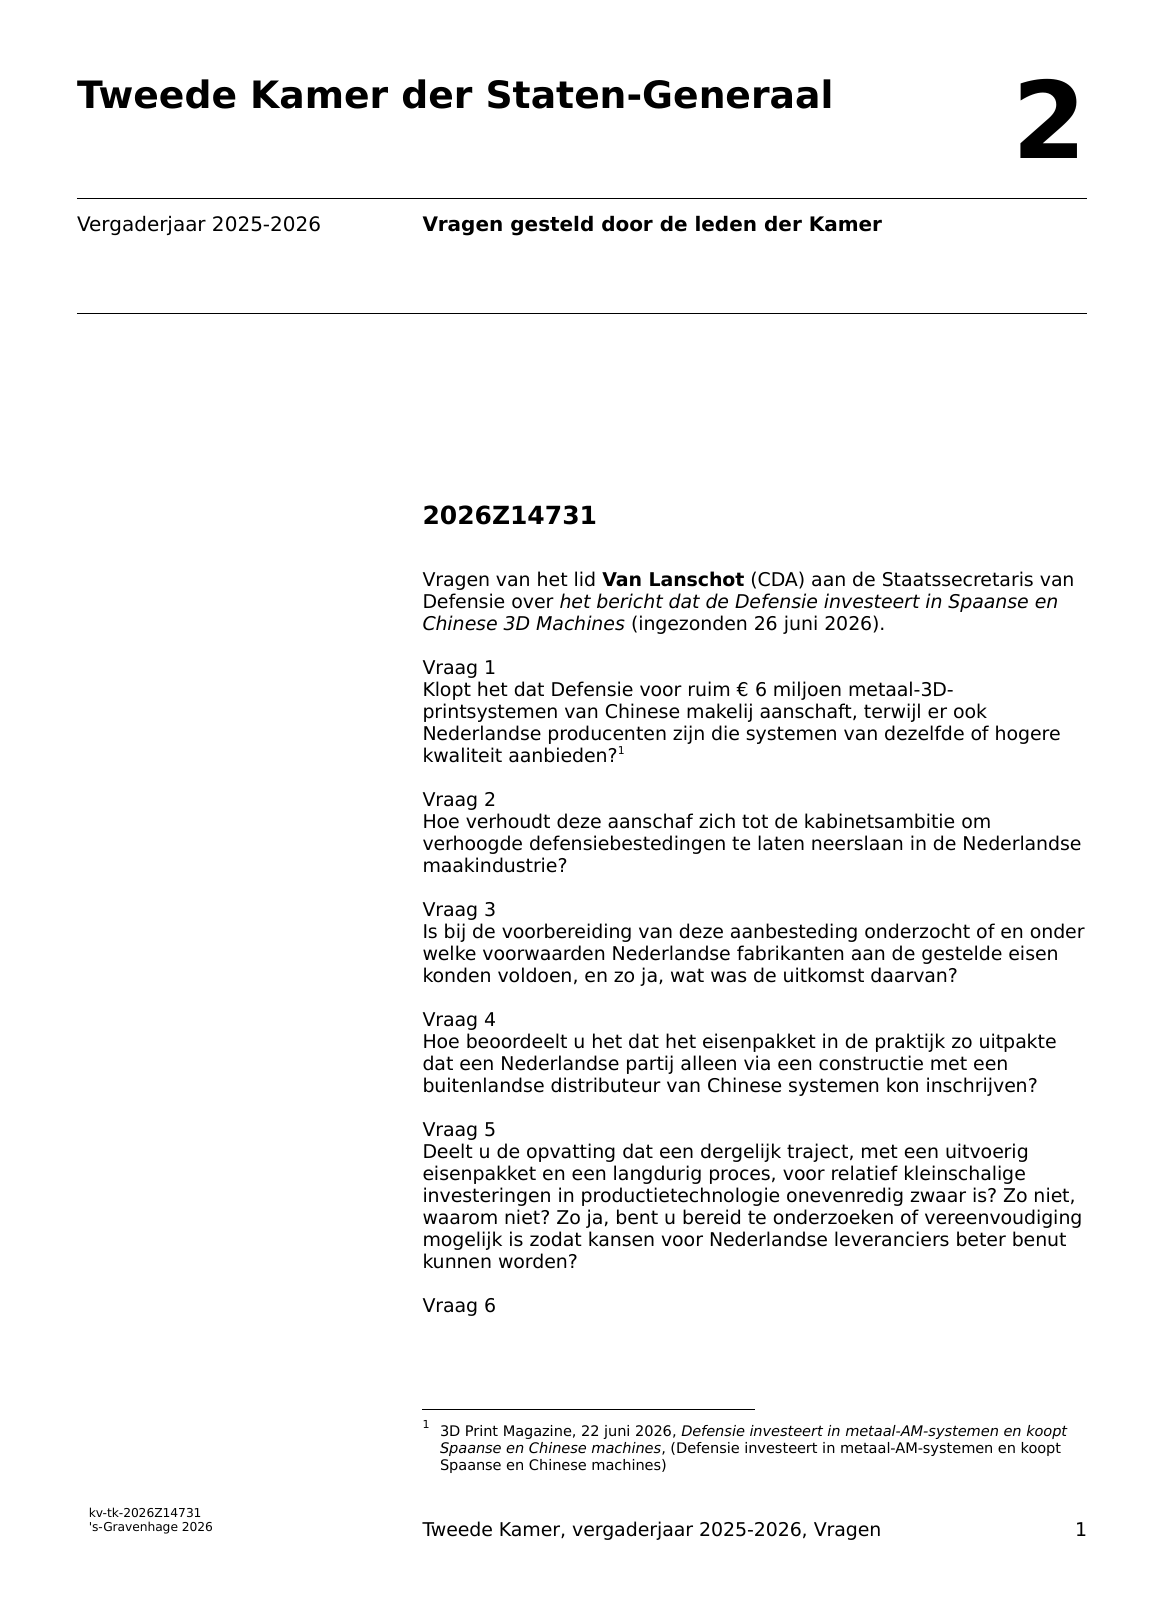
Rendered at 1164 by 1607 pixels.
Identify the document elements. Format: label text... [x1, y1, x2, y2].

text kv-tk-2026Z14731 [88, 1506, 323, 1520]
text Vraag 5 [422, 1119, 1087, 1141]
table_cell Vragen gesteld door de leden der Kamer [422, 199, 1087, 313]
table_header Tweede Kamer der Staten-Generaal [77, 59, 886, 198]
text 3D Print Magazine, 22 juni 2026, Defensie investeert in metaal-AM-systemen en koopt Spaanse en Chinese machines, (Defensie investeert in metaal-AM-systemen en koopt Spaanse en Chinese machines) [422, 1418, 1087, 1474]
text Hoe beoordeelt u het dat het eisenpakket in de praktijk zo uitpakte dat een Nederlandse partij alleen via een constructie met een buitenlandse distributeur van Chinese systemen kon inschrijven? [422, 1031, 1087, 1097]
table_header 2 [886, 59, 1087, 198]
text Vraag 2 [422, 789, 1087, 811]
text Vraag 3 [422, 899, 1087, 921]
text 's-Gravenhage 2026 [88, 1520, 323, 1534]
text 2026Z14731 [422, 501, 1087, 531]
text Vraag 1 [422, 657, 1087, 679]
text Deelt u de opvatting dat een dergelijk traject, met een uitvoerig eisenpakket en een langdurig proces, voor relatief kleinschalige investeringen in productietechnologie onevenredig zwaar is? Zo niet, waarom niet? Zo ja, bent u bereid te onderzoeken of vereenvoudiging mogelijk is zodat kansen voor Nederlandse leveranciers beter benut kunnen worden? [422, 1141, 1087, 1273]
text Klopt het dat Defensie voor ruim € 6 miljoen metaal-3D-printsystemen van Chinese makelij aanschaft, terwijl er ook Nederlandse producenten zijn die systemen van dezelfde of hogere kwaliteit aanbieden? [422, 679, 1087, 767]
text Vraag 4 [422, 1009, 1087, 1031]
text Vraag 6 [422, 1295, 1087, 1317]
text Is bij de voorbereiding van deze aanbesteding onderzocht of en onder welke voorwaarden Nederlandse fabrikanten aan de gestelde eisen konden voldoen, en zo ja, wat was de uitkomst daarvan? [422, 921, 1087, 987]
text Hoe verhoudt deze aanschaf zich tot de kabinetsambitie om verhoogde defensiebestedingen te laten neerslaan in de Nederlandse maakindustrie? [422, 811, 1087, 877]
table_cell Vergaderjaar 2025-2026 [77, 199, 422, 313]
text Vragen van het lid Van Lanschot (CDA) aan de Staatssecretaris van Defensie over het bericht dat de Defensie investeert in Spaanse en Chinese 3D Machines (ingezonden 26 juni 2026). [422, 569, 1087, 635]
